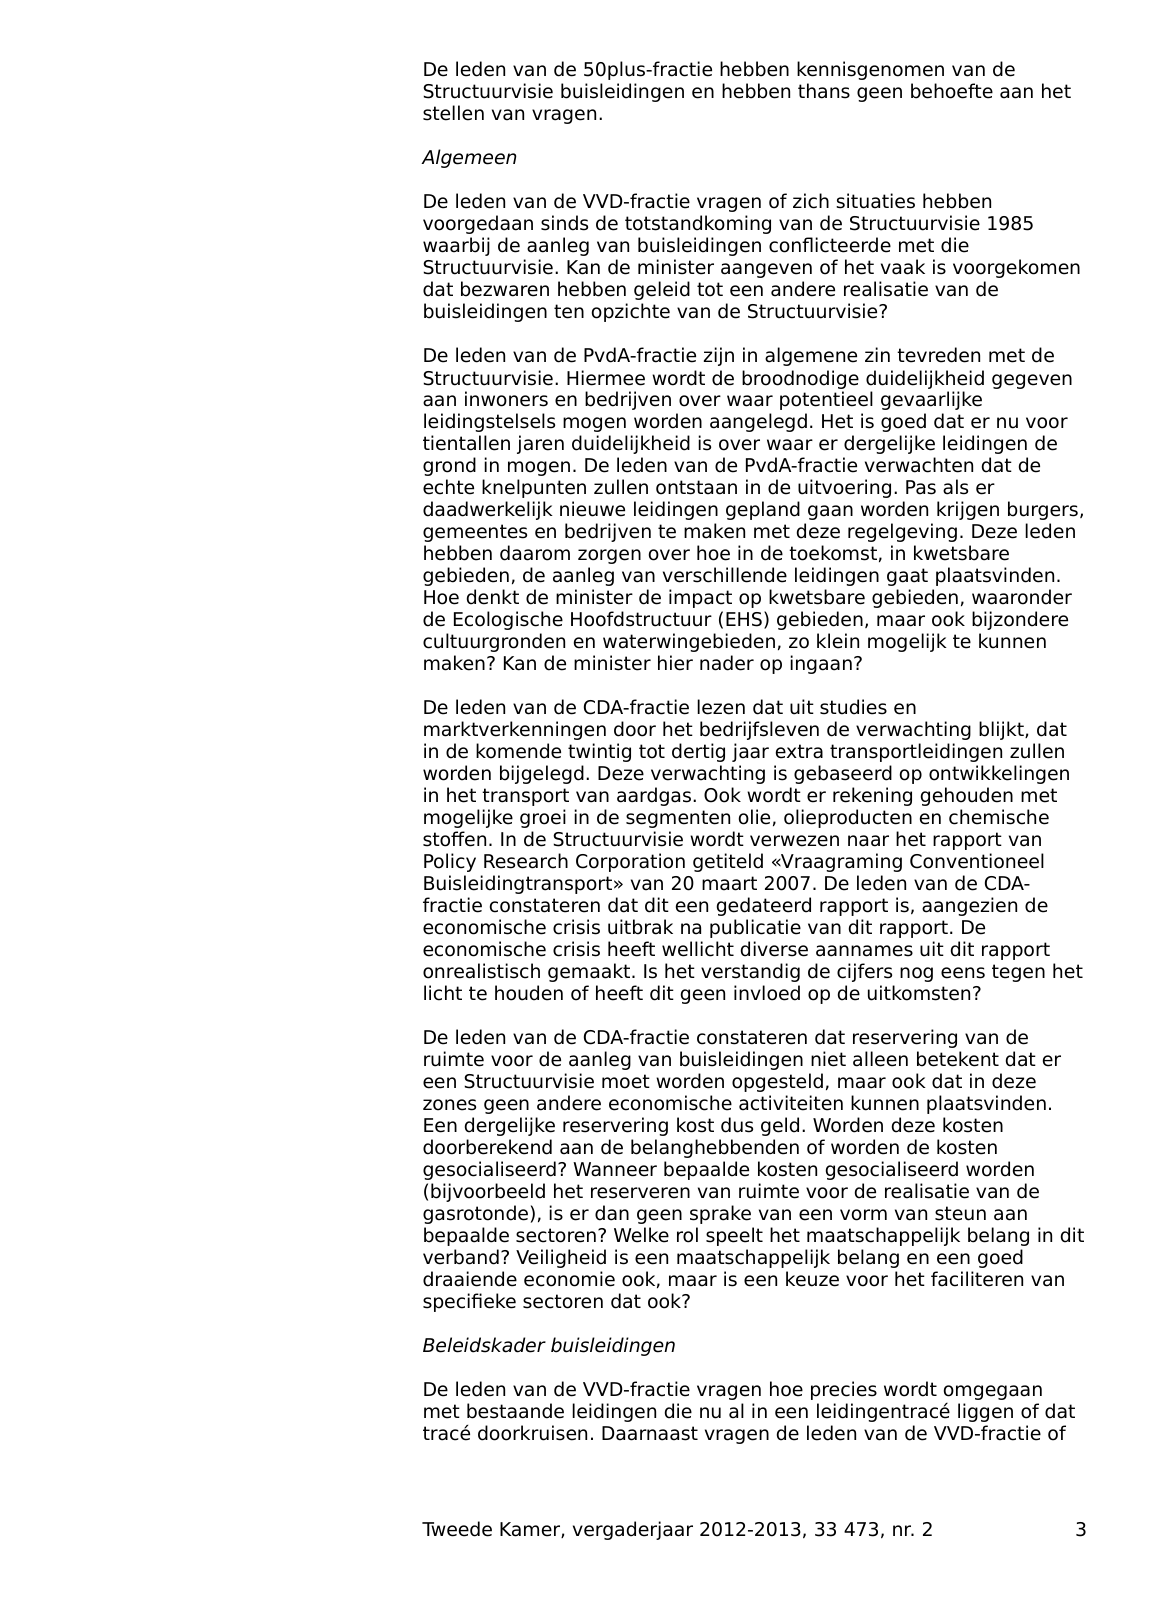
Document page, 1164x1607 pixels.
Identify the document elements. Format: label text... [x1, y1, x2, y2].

text De leden van de CDA-fractie lezen dat uit studies en marktverkenningen door het bedrijfsleven de verwachting blijkt, dat in de komende twintig tot dertig jaar extra transportleidingen zullen worden bijgelegd. Deze verwachting is gebaseerd op ontwikkelingen in het transport van aardgas. Ook wordt er rekening gehouden met mogelijke groei in de segmenten olie, olieproducten en chemische stoffen. In de Structuurvisie wordt verwezen naar het rapport van Policy Research Corporation getiteld «Vraagraming Conventioneel Buisleidingtransport» van 20 maart 2007. De leden van de CDA-fractie constateren dat dit een gedateerd rapport is, aangezien de economische crisis uitbrak na publicatie van dit rapport. De economische crisis heeft wellicht diverse aannames uit dit rapport onrealistisch gemaakt. Is het verstandig de cijfers nog eens tegen het licht te houden of heeft dit geen invloed op de uitkomsten? [422, 697, 1087, 1005]
text De leden van de CDA-fractie constateren dat reservering van de ruimte voor de aanleg van buisleidingen niet alleen betekent dat er een Structuurvisie moet worden opgesteld, maar ook dat in deze zones geen andere economische activiteiten kunnen plaatsvinden. Een dergelijke reservering kost dus geld. Worden deze kosten doorberekend aan de belanghebbenden of worden de kosten gesocialiseerd? Wanneer bepaalde kosten gesocialiseerd worden (bijvoorbeeld het reserveren van ruimte voor de realisatie van de gasrotonde), is er dan geen sprake van een vorm van steun aan bepaalde sectoren? Welke rol speelt het maatschappelijk belang in dit verband? Veiligheid is een maatschappelijk belang en een goed draaiende economie ook, maar is een keuze voor het faciliteren van specifieke sectoren dat ook? [422, 1027, 1087, 1313]
subtitle Algemeen [422, 147, 1087, 169]
text De leden van de VVD-fractie vragen hoe precies wordt omgegaan met bestaande leidingen die nu al in een leidingentracé liggen of dat tracé doorkruisen. Daarnaast vragen de leden van de VVD-fractie of [422, 1379, 1087, 1445]
text De leden van de VVD-fractie vragen of zich situaties hebben voorgedaan sinds de totstandkoming van de Structuurvisie 1985 waarbij de aanleg van buisleidingen conflicteerde met die Structuurvisie. Kan de minister aangeven of het vaak is voorgekomen dat bezwaren hebben geleid tot een andere realisatie van de buisleidingen ten opzichte van de Structuurvisie? [422, 191, 1087, 323]
subtitle Beleidskader buisleidingen [422, 1335, 1087, 1357]
text De leden van de PvdA-fractie zijn in algemene zin tevreden met de Structuurvisie. Hiermee wordt de broodnodige duidelijkheid gegeven aan inwoners en bedrijven over waar potentieel gevaarlijke leidingstelsels mogen worden aangelegd. Het is goed dat er nu voor tientallen jaren duidelijkheid is over waar er dergelijke leidingen de grond in mogen. De leden van de PvdA-fractie verwachten dat de echte knelpunten zullen ontstaan in de uitvoering. Pas als er daadwerkelijk nieuwe leidingen gepland gaan worden krijgen burgers, gemeentes en bedrijven te maken met deze regelgeving. Deze leden hebben daarom zorgen over hoe in de toekomst, in kwetsbare gebieden, de aanleg van verschillende leidingen gaat plaatsvinden. Hoe denkt de minister de impact op kwetsbare gebieden, waaronder de Ecologische Hoofdstructuur (EHS) gebieden, maar ook bijzondere cultuurgronden en waterwingebieden, zo klein mogelijk te kunnen maken? Kan de minister hier nader op ingaan? [422, 345, 1087, 675]
text De leden van de 50plus-fractie hebben kennisgenomen van de Structuurvisie buisleidingen en hebben thans geen behoefte aan het stellen van vragen. [422, 59, 1087, 125]
